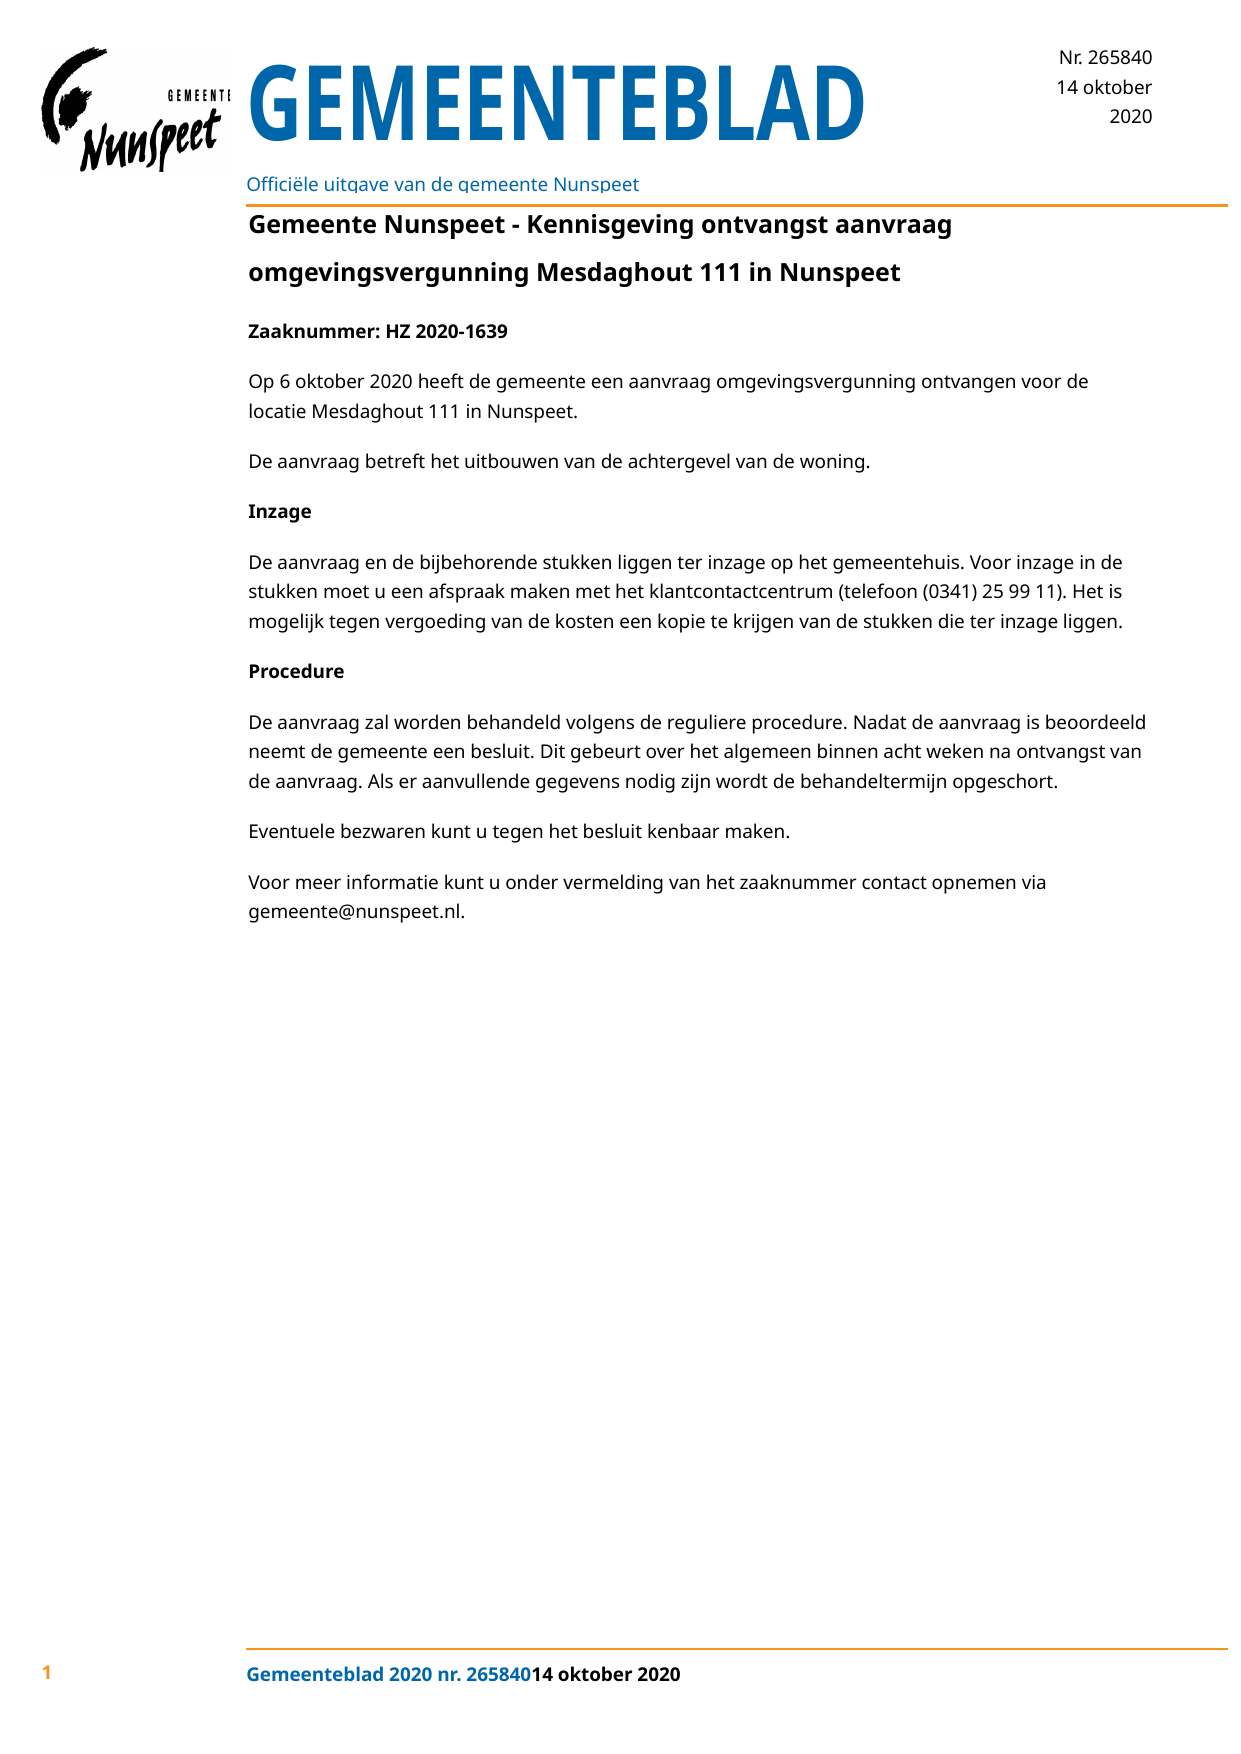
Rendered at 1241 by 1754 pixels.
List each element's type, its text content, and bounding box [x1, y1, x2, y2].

text De aanvraag betreft het uitbouwen van de achtergevel van de woning. [248, 448, 1152, 474]
text Procedure [248, 659, 1152, 684]
text Eventuele bezwaren kunt u tegen het besluit kenbaar maken. [248, 819, 1152, 844]
text De aanvraag en de bijbehorende stukken liggen ter inzage op het gemeentehuis. Voor inzage in de stukken moet u een afspraak maken met het klantcontactcentrum (telefoon (0341) 25 99 11). Het is mogelijk tegen vergoeding van de kosten een kopie te krijgen van de stukken die ter inzage liggen. [248, 549, 1152, 634]
text De aanvraag zal worden behandeld volgens de reguliere procedure. Nadat de aanvraag is beoordeeld neemt de gemeente een besluit. Dit gebeurt over het algemeen binnen acht weken na ontvangst van de aanvraag. Als er aanvullende gegevens nodig zijn wordt de behandeltermijn opgeschort. [248, 709, 1152, 794]
text Gemeente Nunspeet - Kennisgeving ontvangst aanvraag omgevingsvergunning Mesdaghout 111 in Nunspeet [248, 207, 1152, 288]
text Voor meer informatie kunt u onder vermelding van het zaaknummer contact opnemen via gemeente@nunspeet.nl. [248, 869, 1152, 924]
text Inzage [248, 499, 1152, 524]
picture [41, 47, 231, 172]
text Op 6 oktober 2020 heeft de gemeente een aanvraag omgevingsvergunning ontvangen voor de locatie Mesdaghout 111 in Nunspeet. [248, 368, 1152, 424]
text Zaaknummer: HZ 2020-1639 [248, 318, 1152, 344]
